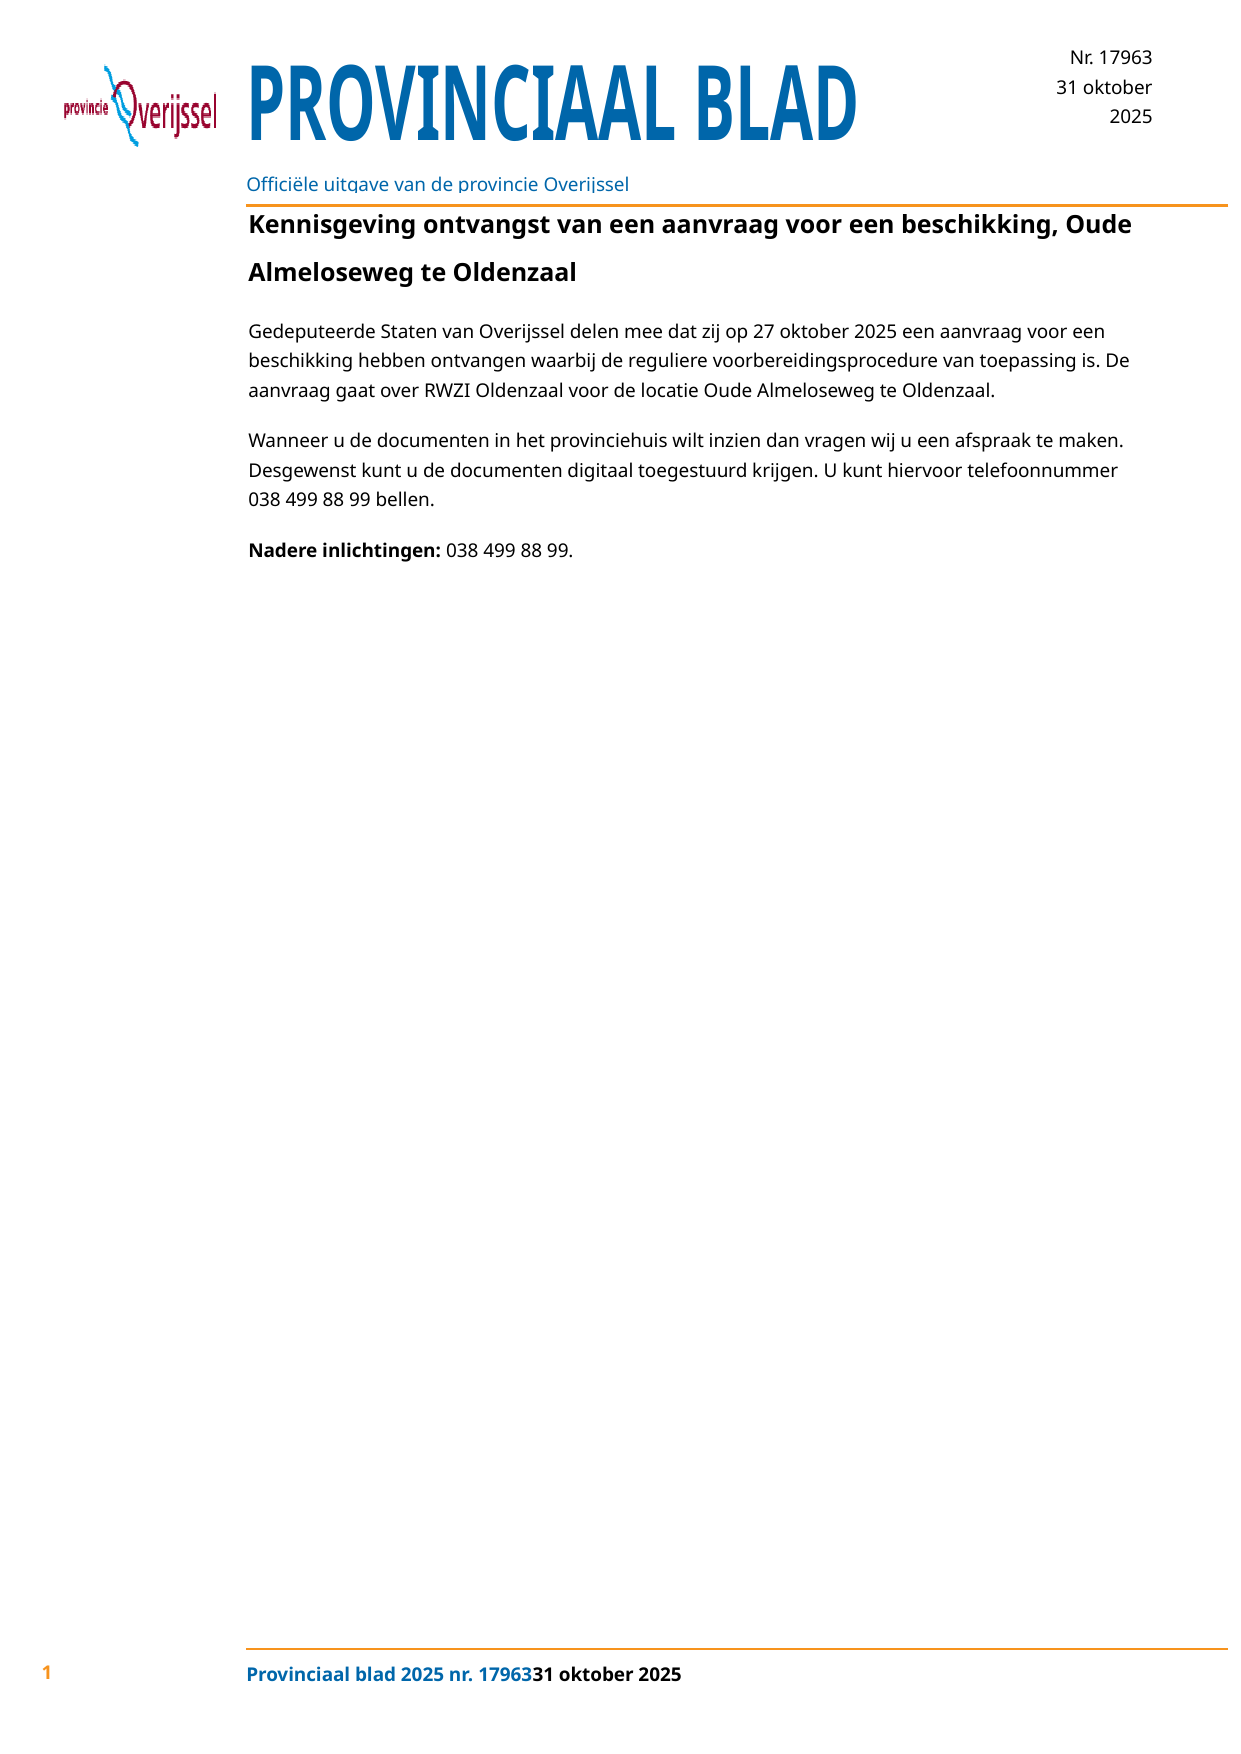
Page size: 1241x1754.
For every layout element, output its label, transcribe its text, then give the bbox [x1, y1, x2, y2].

text Kennisgeving ontvangst van een aanvraag voor een beschikking, Oude Almeloseweg te Oldenzaal [248, 207, 1152, 288]
text Wanneer u de documenten in het provinciehuis wilt inzien dan vragen wij u een afspraak te maken. Desgewenst kunt u de documenten digitaal toegestuurd krijgen. U kunt hiervoor telefoonnummer 038 499 88 99 bellen. [248, 427, 1152, 512]
picture [41, 47, 231, 172]
text Gedeputeerde Staten van Overijssel delen mee dat zij op 27 oktober 2025 een aanvraag voor een beschikking hebben ontvangen waarbij de reguliere voorbereidingsprocedure van toepassing is. De aanvraag gaat over RWZI Oldenzaal voor de locatie Oude Almeloseweg te Oldenzaal. [248, 318, 1152, 403]
text Nadere inlichtingen: 038 499 88 99. [248, 537, 1152, 563]
